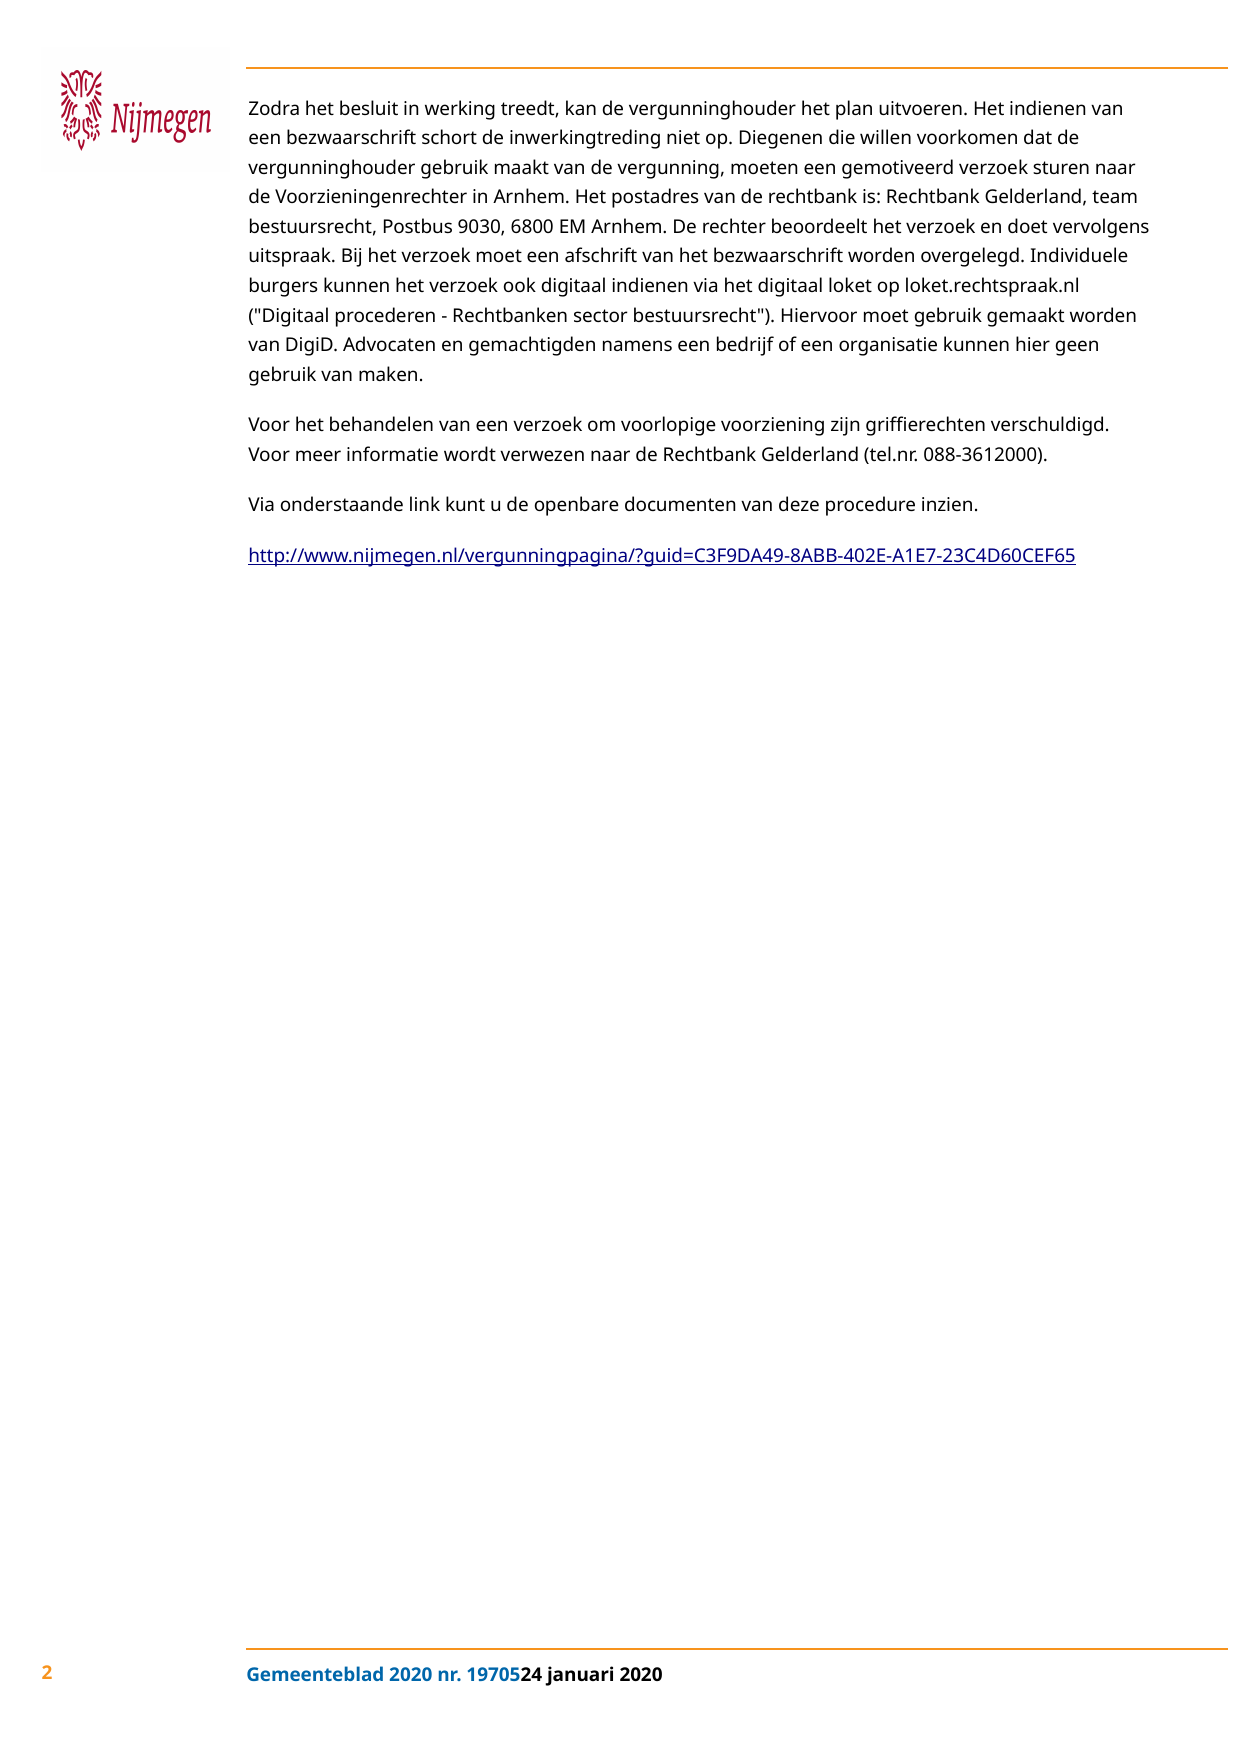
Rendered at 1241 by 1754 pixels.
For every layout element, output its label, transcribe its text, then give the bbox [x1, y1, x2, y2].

picture [41, 47, 231, 172]
text Via onderstaande link kunt u de openbare documenten van deze procedure inzien. [248, 491, 1152, 517]
text Voor het behandelen van een verzoek om voorlopige voorziening zijn griffierechten verschuldigd. Voor meer informatie wordt verwezen naar de Rechtbank Gelderland (tel.nr. 088-3612000). [248, 411, 1152, 467]
text http://www.nijmegen.nl/vergunningpagina/?guid=C3F9DA49-8ABB-402E-A1E7-23C4D60CEF65 [248, 542, 1152, 568]
text Zodra het besluit in werking treedt, kan de vergunninghouder het plan uitvoeren. Het indienen van een bezwaarschrift schort de inwerkingtreding niet op. Diegenen die willen voorkomen dat de vergunninghouder gebruik maakt van de vergunning, moeten een gemotiveerd verzoek sturen naar de Voorzieningenrechter in Arnhem. Het postadres van de rechtbank is: Rechtbank Gelderland, team bestuursrecht, Postbus 9030, 6800 EM Arnhem. De rechter beoordeelt het verzoek en doet vervolgens uitspraak. Bij het verzoek moet een afschrift van het bezwaarschrift worden overgelegd. Individuele burgers kunnen het verzoek ook digitaal indienen via het digitaal loket op loket.rechtspraak.nl ("Digitaal procederen - Rechtbanken sector bestuursrecht"). Hiervoor moet gebruik gemaakt worden van DigiD. Advocaten en gemachtigden namens een bedrijf of een organisatie kunnen hier geen gebruik van maken. [248, 95, 1152, 387]
